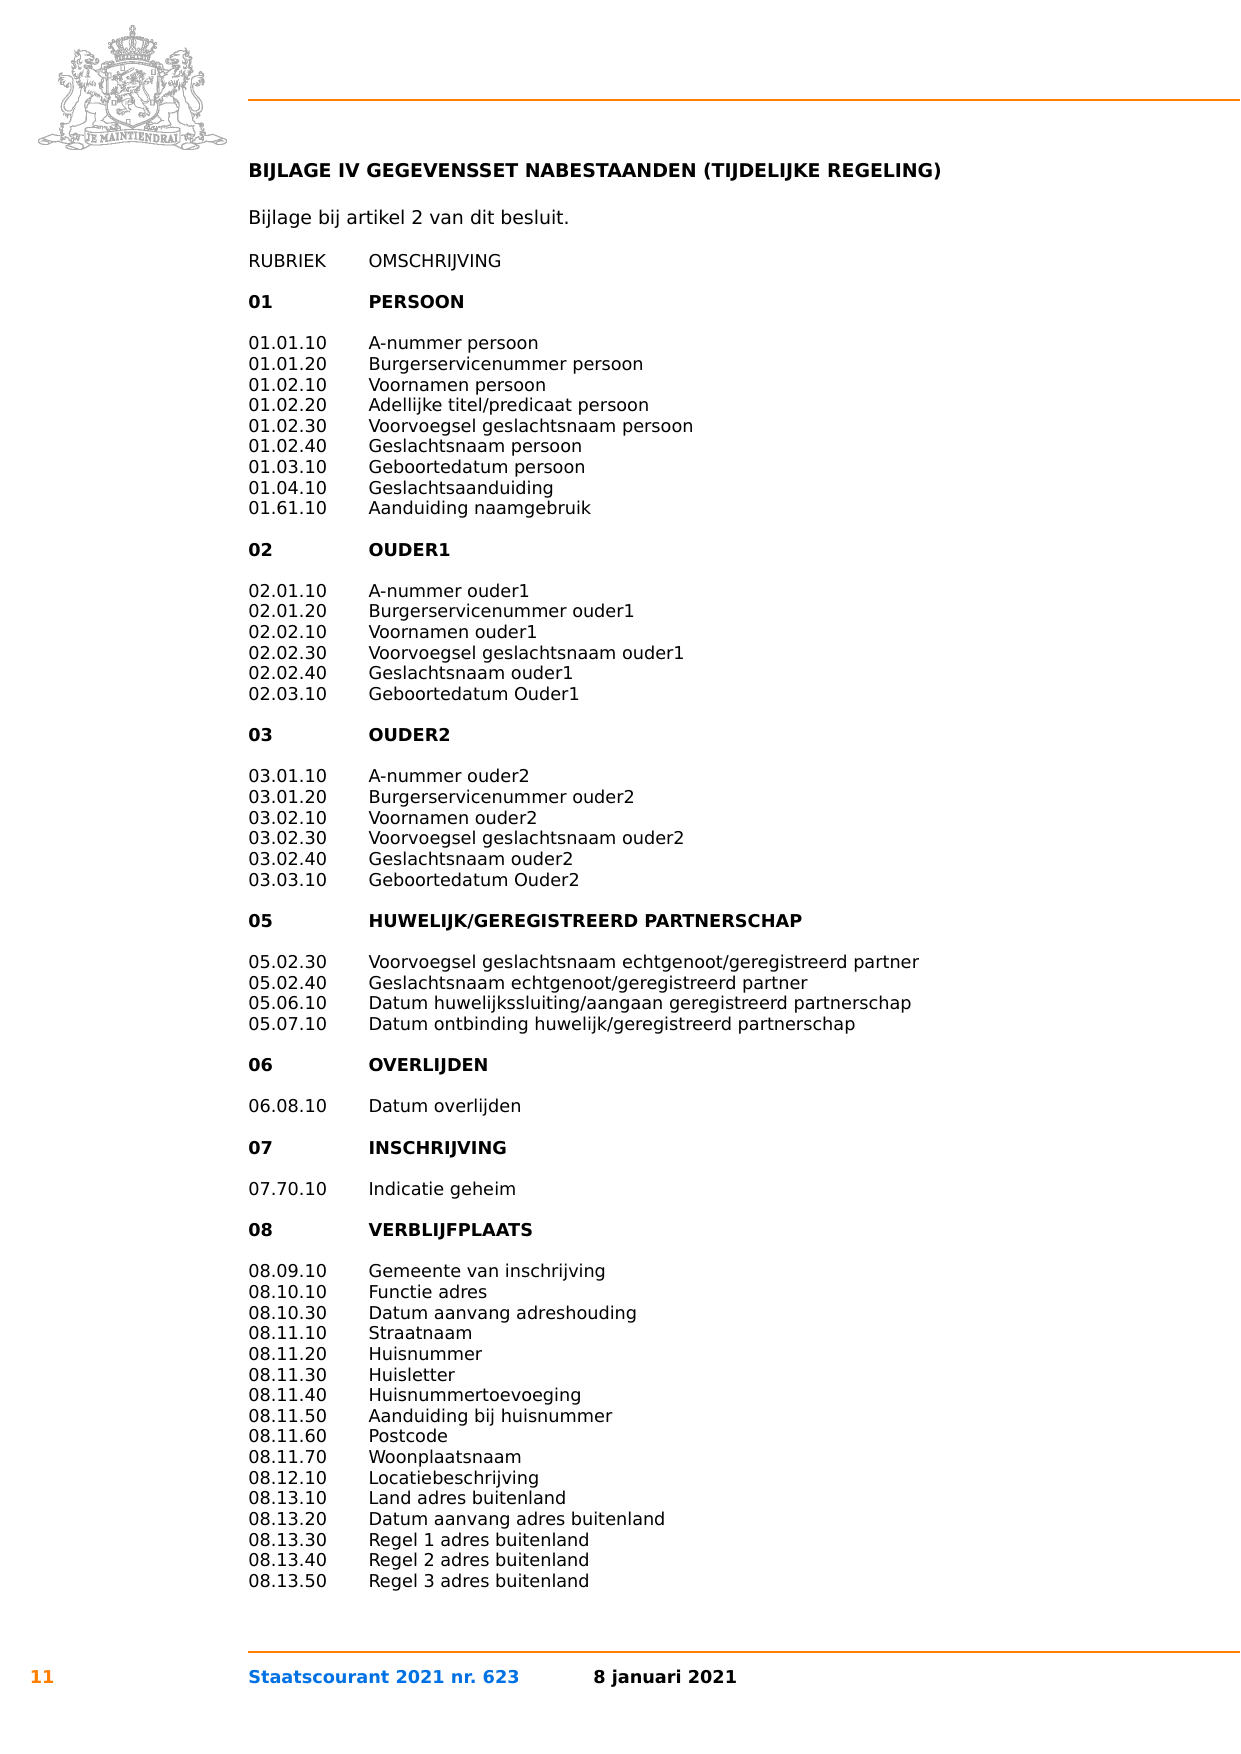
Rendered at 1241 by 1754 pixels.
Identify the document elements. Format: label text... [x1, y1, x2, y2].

table_cell 08.13.50 [248, 1571, 362, 1591]
table_cell Datum overlijden [363, 1096, 1163, 1117]
table_cell Voornamen ouder2 [363, 808, 1163, 828]
table_cell 08.10.30 [248, 1303, 362, 1323]
table_header RUBRIEK [248, 251, 362, 271]
table_cell [248, 931, 362, 952]
table_cell Voorvoegsel geslachtsnaam echtgenoot/geregistreerd partner [363, 952, 1163, 973]
table_cell Burgerservicenummer persoon [363, 354, 1163, 374]
table_cell Huisnummer [363, 1344, 1163, 1364]
table_cell Gemeente van inschrijving [363, 1261, 1163, 1282]
table_cell [248, 1076, 362, 1096]
table_cell Geslachtsnaam ouder2 [363, 849, 1163, 869]
table_cell 03.02.30 [248, 828, 362, 849]
table_cell A-nummer ouder2 [363, 766, 1163, 787]
table_cell [363, 746, 1163, 766]
table_cell Voornamen persoon [363, 375, 1163, 395]
table_cell 08.12.10 [248, 1468, 362, 1488]
table_cell Burgerservicenummer ouder2 [363, 787, 1163, 808]
table_header OMSCHRIJVING [363, 251, 1163, 271]
table_cell 08.11.70 [248, 1447, 362, 1468]
table_cell 08.11.50 [248, 1406, 362, 1426]
table_cell Datum aanvang adres buitenland [363, 1509, 1163, 1529]
table_cell [363, 1241, 1163, 1261]
table_cell 05.06.10 [248, 993, 362, 1014]
table_cell [363, 560, 1163, 581]
table_cell [248, 271, 362, 292]
table_cell 03.03.10 [248, 870, 362, 890]
table_cell PERSOON [363, 292, 1163, 313]
table_cell 02.01.10 [248, 581, 362, 601]
table_cell Woonplaatsnaam [363, 1447, 1163, 1468]
table_cell 05.02.30 [248, 952, 362, 973]
table_cell 07 [248, 1138, 362, 1158]
table_cell [363, 931, 1163, 952]
table_cell INSCHRIJVING [363, 1138, 1163, 1158]
table_cell [363, 890, 1163, 911]
table_cell Regel 3 adres buitenland [363, 1571, 1163, 1591]
table_cell 08.11.20 [248, 1344, 362, 1364]
text Bijlage bij artikel 2 van dit besluit. [248, 207, 1163, 229]
table_cell Adellijke titel/predicaat persoon [363, 395, 1163, 416]
table_cell [248, 1035, 362, 1055]
table_cell 06.08.10 [248, 1096, 362, 1117]
table_cell [248, 1158, 362, 1179]
table_cell 01.01.20 [248, 354, 362, 374]
table_cell [363, 1200, 1163, 1220]
table_cell [363, 313, 1163, 333]
table_cell Voorvoegsel geslachtsnaam ouder2 [363, 828, 1163, 849]
table_cell 08.11.30 [248, 1365, 362, 1385]
table_cell [363, 271, 1163, 292]
table_cell Geslachtsnaam persoon [363, 436, 1163, 457]
table_cell 01.01.10 [248, 333, 362, 354]
table_cell Functie adres [363, 1282, 1163, 1303]
table_cell 08 [248, 1220, 362, 1241]
table_cell Geboortedatum Ouder2 [363, 870, 1163, 890]
table_cell Straatnaam [363, 1323, 1163, 1344]
table_cell 03 [248, 725, 362, 746]
table_cell Datum aanvang adreshouding [363, 1303, 1163, 1323]
table_cell 01.02.20 [248, 395, 362, 416]
table_cell 01.04.10 [248, 478, 362, 498]
table_cell 01.02.10 [248, 375, 362, 395]
table_cell 05 [248, 911, 362, 931]
table_cell Geslachtsaanduiding [363, 478, 1163, 498]
table_cell [248, 1117, 362, 1138]
table_cell 08.13.10 [248, 1488, 362, 1509]
table_cell Regel 1 adres buitenland [363, 1530, 1163, 1550]
table_cell A-nummer ouder1 [363, 581, 1163, 601]
table_cell Locatiebeschrijving [363, 1468, 1163, 1488]
table_cell Voorvoegsel geslachtsnaam persoon [363, 416, 1163, 436]
table_cell Huisnummertoevoeging [363, 1385, 1163, 1406]
table_cell A-nummer persoon [363, 333, 1163, 354]
table_cell [248, 746, 362, 766]
table_cell 03.01.20 [248, 787, 362, 808]
table_cell 02.01.20 [248, 601, 362, 622]
table_cell 08.13.30 [248, 1530, 362, 1550]
subtitle BIJLAGE IV GEGEVENSSET NABESTAANDEN (TIJDELIJKE REGELING) [248, 160, 1163, 182]
table_cell [248, 1200, 362, 1220]
table_cell Geslachtsnaam ouder1 [363, 663, 1163, 684]
table_cell 05.02.40 [248, 973, 362, 993]
table_cell Geboortedatum Ouder1 [363, 684, 1163, 704]
table_cell OVERLIJDEN [363, 1055, 1163, 1076]
table_cell 08.11.40 [248, 1385, 362, 1406]
table_cell VERBLIJFPLAATS [363, 1220, 1163, 1241]
table_cell Aanduiding bij huisnummer [363, 1406, 1163, 1426]
table_cell [363, 1035, 1163, 1055]
table_cell Burgerservicenummer ouder1 [363, 601, 1163, 622]
table_cell Datum huwelijkssluiting/aangaan geregistreerd partnerschap [363, 993, 1163, 1014]
table_cell Postcode [363, 1426, 1163, 1447]
table_cell 08.10.10 [248, 1282, 362, 1303]
table_cell 03.02.40 [248, 849, 362, 869]
table_cell 01.02.30 [248, 416, 362, 436]
table_cell Datum ontbinding huwelijk/geregistreerd partnerschap [363, 1014, 1163, 1034]
table_cell [363, 705, 1163, 725]
table_cell [248, 890, 362, 911]
table_cell Indicatie geheim [363, 1179, 1163, 1199]
table_cell 01.03.10 [248, 457, 362, 478]
table_cell 03.02.10 [248, 808, 362, 828]
table_cell OUDER2 [363, 725, 1163, 746]
table_cell 02.02.40 [248, 663, 362, 684]
picture [38, 25, 227, 150]
table_cell [363, 519, 1163, 539]
table_cell Voornamen ouder1 [363, 622, 1163, 643]
table_cell Aanduiding naamgebruik [363, 498, 1163, 519]
table_cell Geboortedatum persoon [363, 457, 1163, 478]
table_cell 02.02.30 [248, 643, 362, 663]
table_cell 08.11.10 [248, 1323, 362, 1344]
table_cell Regel 2 adres buitenland [363, 1550, 1163, 1571]
table_cell [363, 1076, 1163, 1096]
table_cell [363, 1158, 1163, 1179]
table_cell [248, 313, 362, 333]
table_cell [248, 1241, 362, 1261]
table_cell 08.11.60 [248, 1426, 362, 1447]
table_cell [363, 1117, 1163, 1138]
table_cell 08.13.40 [248, 1550, 362, 1571]
table_cell 07.70.10 [248, 1179, 362, 1199]
table_cell Geslachtsnaam echtgenoot/geregistreerd partner [363, 973, 1163, 993]
table_cell 05.07.10 [248, 1014, 362, 1034]
table_cell 01.02.40 [248, 436, 362, 457]
table_cell 03.01.10 [248, 766, 362, 787]
table_cell 08.09.10 [248, 1261, 362, 1282]
table_cell Land adres buitenland [363, 1488, 1163, 1509]
table_cell Voorvoegsel geslachtsnaam ouder1 [363, 643, 1163, 663]
table_cell 02.02.10 [248, 622, 362, 643]
table_cell OUDER1 [363, 540, 1163, 560]
table_cell 06 [248, 1055, 362, 1076]
table_cell 01 [248, 292, 362, 313]
table_cell [248, 705, 362, 725]
table_cell 02.03.10 [248, 684, 362, 704]
table_cell [248, 519, 362, 539]
table_cell Huisletter [363, 1365, 1163, 1385]
table_cell 02 [248, 540, 362, 560]
table_cell 01.61.10 [248, 498, 362, 519]
table_cell 08.13.20 [248, 1509, 362, 1529]
table_cell HUWELIJK/GEREGISTREERD PARTNERSCHAP [363, 911, 1163, 931]
table_cell [248, 560, 362, 581]
